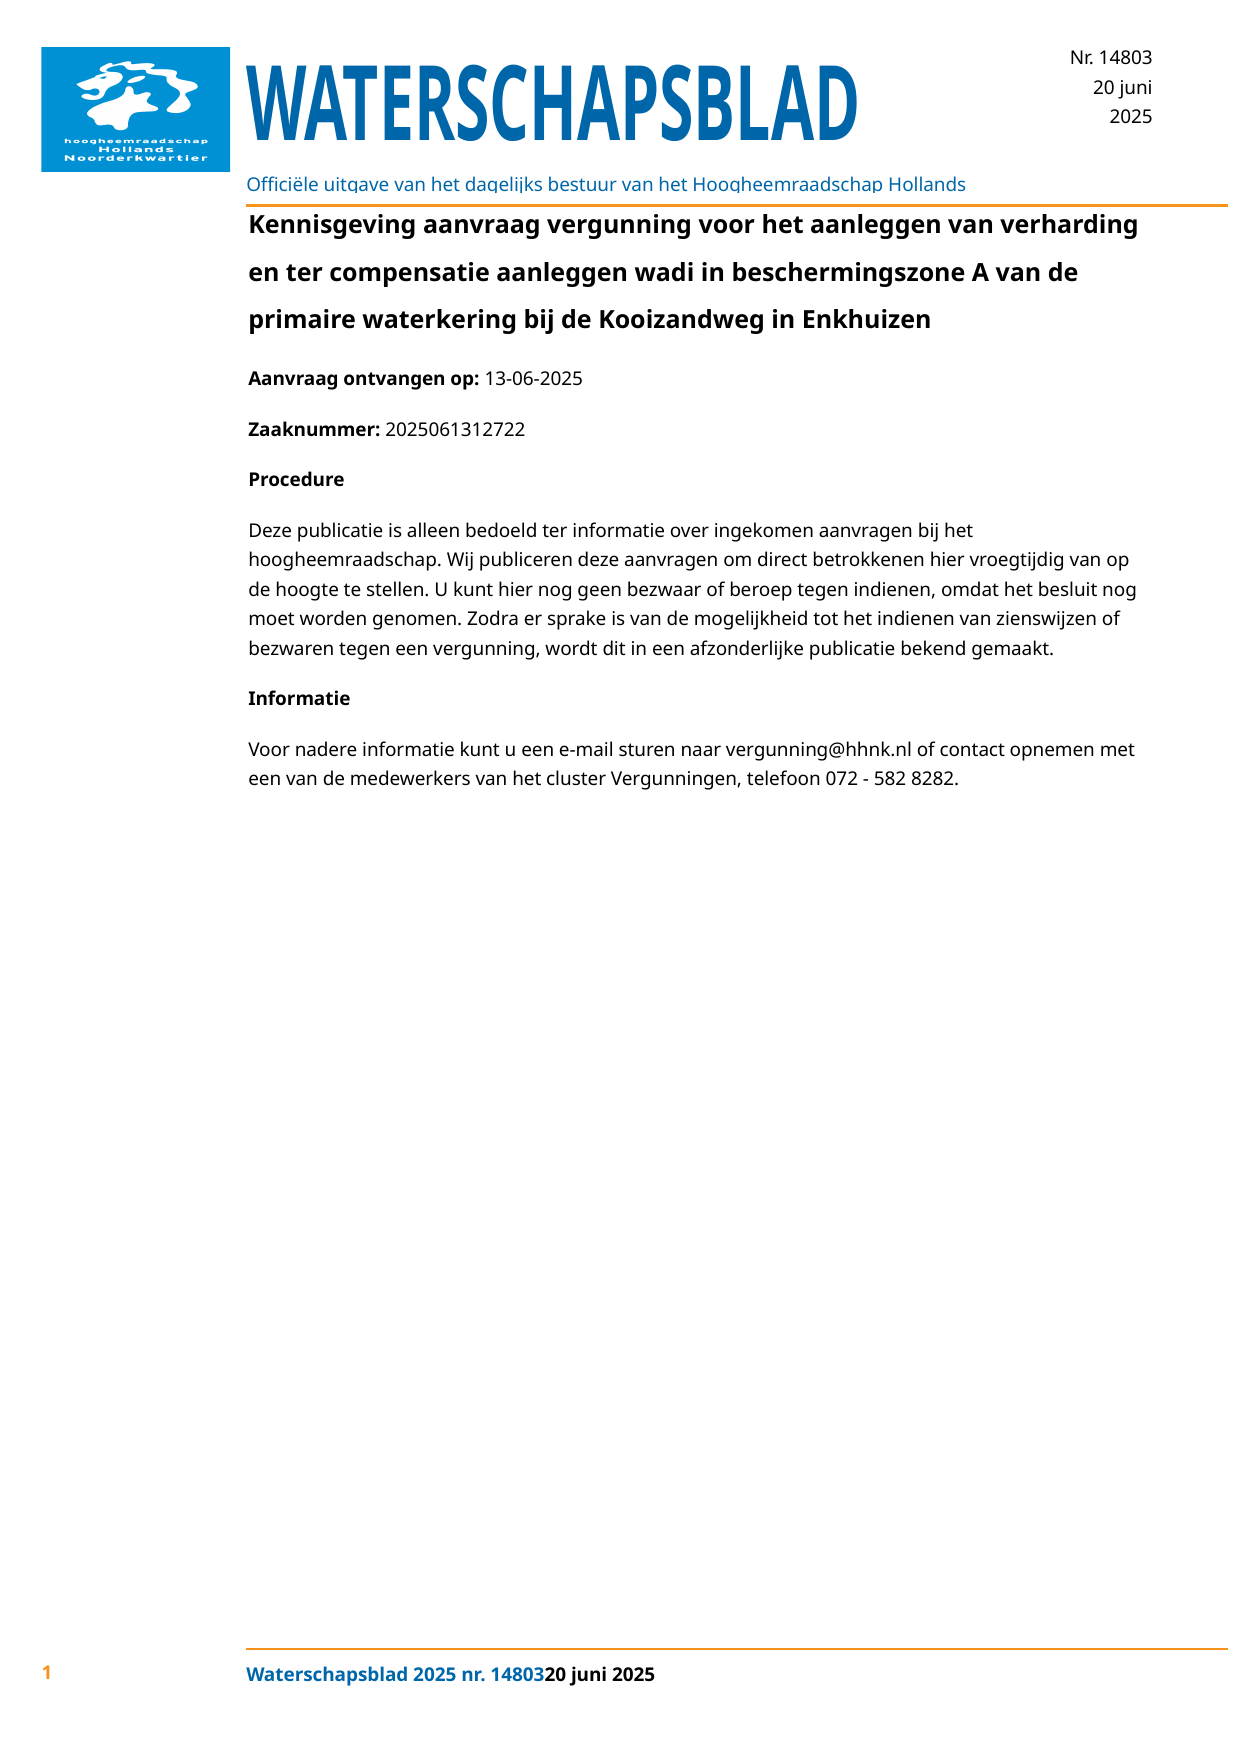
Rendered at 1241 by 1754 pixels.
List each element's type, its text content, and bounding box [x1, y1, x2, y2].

picture [129, 76, 144, 82]
text Zaaknummer: 2025061312722 [248, 416, 1152, 442]
text Deze publicatie is alleen bedoeld ter informatie over ingekomen aanvragen bij het hoogheemraadschap. Wij publiceren deze aanvragen om direct betrokkenen hier vroegtijdig van op de hoogte te stellen. U kunt hier nog geen bezwaar of beroep tegen indienen, omdat het besluit nog moet worden genomen. Zodra er sprake is van de mogelijkheid tot het indienen van zienswijzen of bezwaren tegen een vergunning, wordt dit in een afzonderlijke publicatie bekend gemaakt. [248, 517, 1152, 661]
text Aanvraag ontvangen op: 13-06-2025 [248, 366, 1152, 391]
picture [88, 87, 157, 130]
text Procedure [248, 466, 1152, 492]
text Informatie [248, 686, 1152, 711]
text Kennisgeving aanvraag vergunning voor het aanleggen van verharding en ter compensatie aanleggen wadi in beschermingszone A van de primaire waterkering bij de Kooizandweg in Enkhuizen [248, 207, 1152, 336]
text Voor nadere informatie kunt u een e-mail sturen naar vergunning@hhnk.nl of contact opnemen met een van de medewerkers van het cluster Vergunningen, telefoon 072 - 582 8282. [248, 736, 1152, 791]
picture [78, 64, 122, 99]
picture [118, 62, 197, 112]
